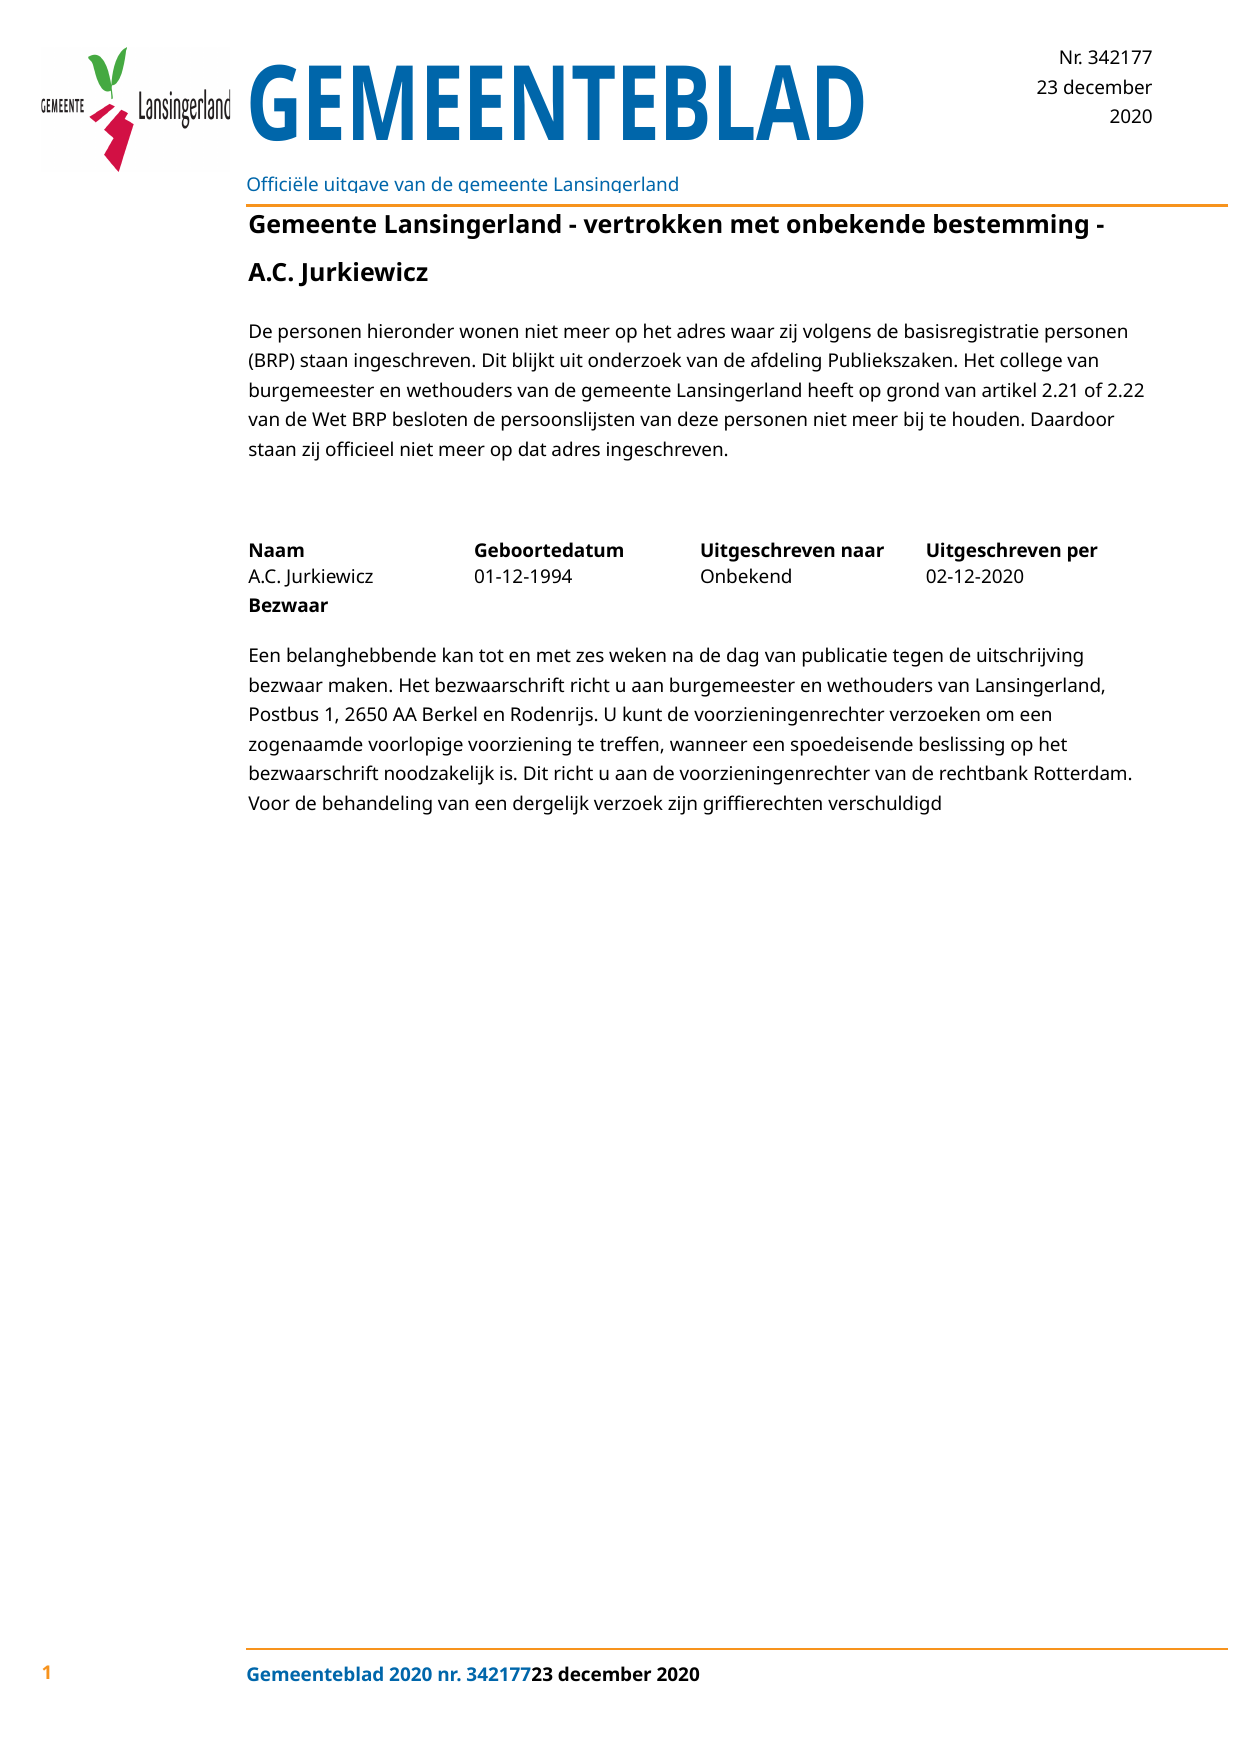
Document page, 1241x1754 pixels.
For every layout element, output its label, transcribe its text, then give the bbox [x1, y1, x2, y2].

table_header Naam [248, 537, 474, 563]
table_cell 01-12-1994 [474, 563, 700, 589]
table_header Uitgeschreven naar [700, 537, 926, 563]
table_cell A.C. Jurkiewicz [248, 563, 474, 589]
table_cell Onbekend [700, 563, 926, 589]
text De personen hieronder wonen niet meer op het adres waar zij volgens de basisregistratie personen (BRP) staan ingeschreven. Dit blijkt uit onderzoek van de afdeling Publiekszaken. Het college van burgemeester en wethouders van de gemeente Lansingerland heeft op grond van artikel 2.21 of 2.22 van de Wet BRP besloten de persoonslijsten van deze personen niet meer bij te houden. Daardoor staan zij officieel niet meer op dat adres ingeschreven. [248, 318, 1152, 462]
table_header Geboortedatum [474, 537, 700, 563]
table_cell 02-12-2020 [926, 563, 1152, 589]
text Gemeente Lansingerland - vertrokken met onbekende bestemming - A.C. Jurkiewicz [248, 207, 1152, 288]
picture [41, 47, 231, 172]
text Bezwaar [248, 592, 1152, 618]
table_header Uitgeschreven per [926, 537, 1152, 563]
text Een belanghebbende kan tot en met zes weken na de dag van publicatie tegen de uitschrijving bezwaar maken. Het bezwaarschrift richt u aan burgemeester en wethouders van Lansingerland, Postbus 1, 2650 AA Berkel en Rodenrijs. U kunt de voorzieningenrechter verzoeken om een zogenaamde voorlopige voorziening te treffen, wanneer een spoedeisende beslissing op het bezwaarschrift noodzakelijk is. Dit richt u aan de voorzieningenrechter van de rechtbank Rotterdam. Voor de behandeling van een dergelijk verzoek zijn griffierechten verschuldigd [248, 642, 1152, 816]
